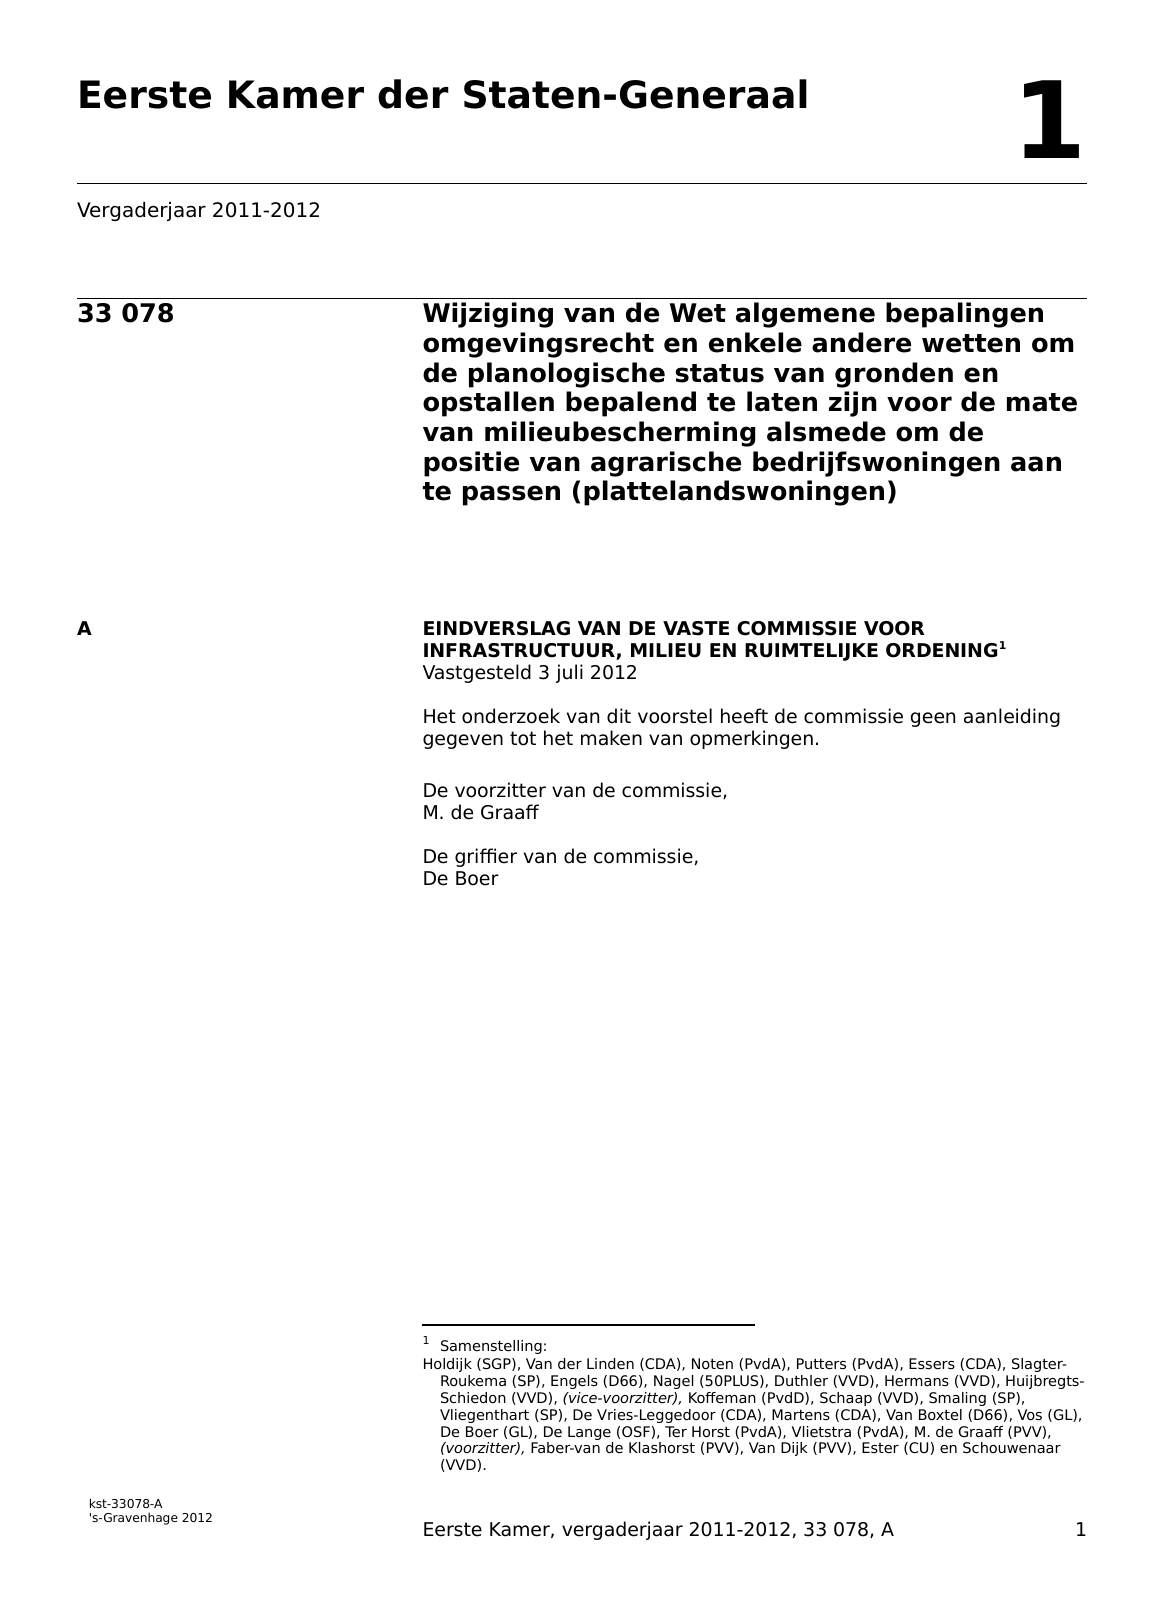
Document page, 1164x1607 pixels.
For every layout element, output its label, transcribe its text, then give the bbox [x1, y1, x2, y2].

text Samenstelling: [422, 1334, 1087, 1356]
text De griffier van de commissie, De Boer [422, 846, 1087, 890]
text kst-33078-A [88, 1497, 323, 1511]
text 's-Gravenhage 2012 [88, 1511, 323, 1525]
table_header 1 [886, 59, 1087, 183]
text De voorzitter van de commissie, M. de Graaff [422, 780, 1087, 824]
table_cell Vergaderjaar 2011-2012 [77, 184, 1087, 298]
text Holdijk (SGP), Van der Linden (CDA), Noten (PvdA), Putters (PvdA), Essers (CDA), Slagter-Roukema (SP), Engels (D66), Nagel (50PLUS), Duthler (VVD), Hermans (VVD), Huijbregts-Schiedon (VVD), (vice-voorzitter), Koffeman (PvdD), Schaap (VVD), Smaling (SP), Vliegenthart (SP), De Vries-Leggedoor (CDA), Martens (CDA), Van Boxtel (D66), Vos (GL), De Boer (GL), De Lange (OSF), Ter Horst (PvdA), Vlietstra (PvdA), M. de Graaff (PVV), (voorzitter), Faber-van de Klashorst (PVV), Van Dijk (PVV), Ester (CU) en Schouwenaar (VVD). [422, 1356, 1087, 1474]
text Vastgesteld 3 juli 2012 [422, 662, 1087, 684]
text Het onderzoek van dit voorstel heeft de commissie geen aanleiding gegeven tot het maken van opmerkingen. [422, 706, 1087, 750]
subtitle 33 078 Wijziging van de Wet algemene bepalingen omgevingsrecht en enkele andere wetten om de planologische status van gronden en opstallen bepalend te laten zijn voor de mate van milieubescherming alsmede om de positie van agrarische bedrijfswoningen aan te passen (plattelandswoningen) [77, 299, 1087, 507]
table_header Eerste Kamer der Staten-Generaal [77, 59, 886, 183]
subtitle A EINDVERSLAG VAN DE VASTE COMMISSIE VOOR INFRASTRUCTUUR, MILIEU EN RUIMTELIJKE ORDENING [77, 618, 1087, 662]
